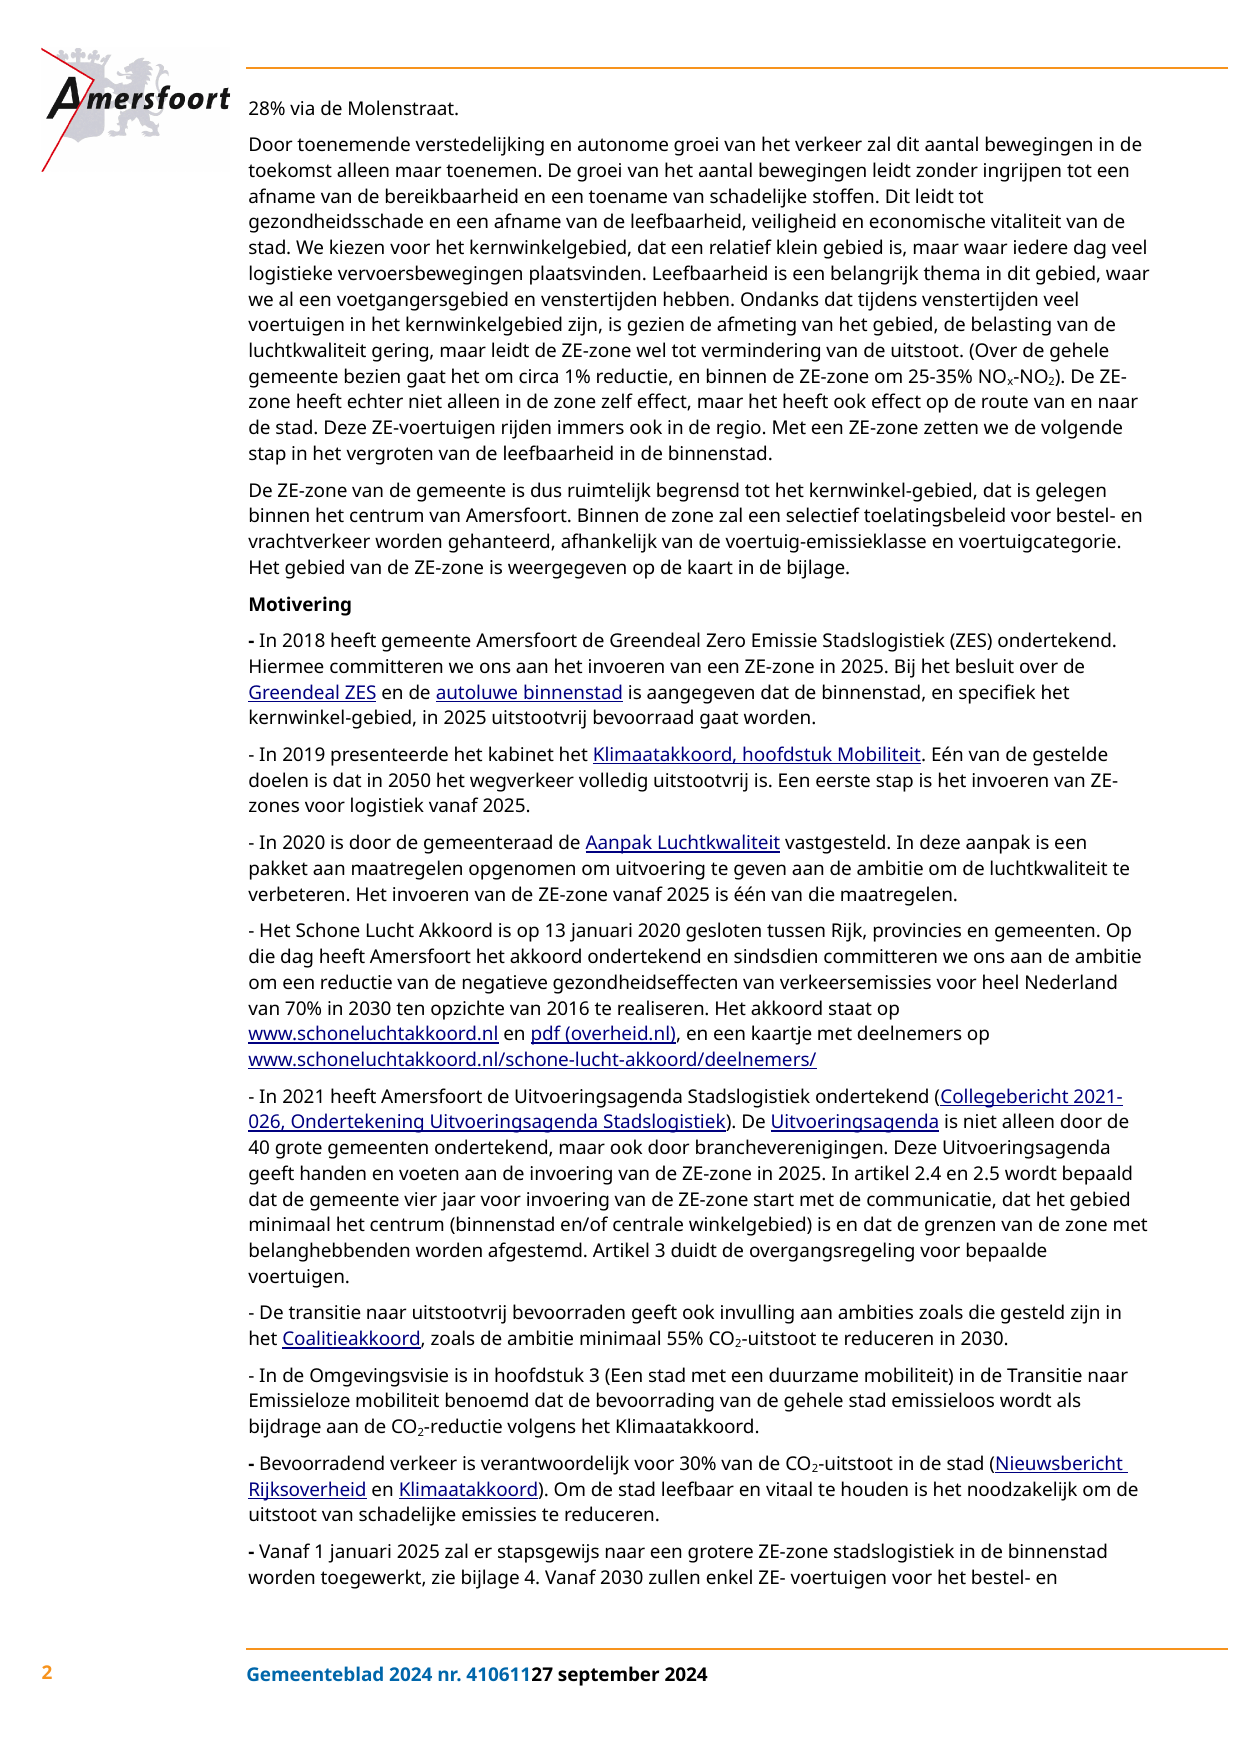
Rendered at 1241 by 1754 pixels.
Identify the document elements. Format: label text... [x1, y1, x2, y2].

text Door toenemende verstedelijking en autonome groei van het verkeer zal dit aantal bewegingen in de toekomst alleen maar toenemen. De groei van het aantal bewegingen leidt zonder ingrijpen tot een afname van de bereikbaarheid en een toename van schadelijke stoffen. Dit leidt tot gezondheidsschade en een afname van de leefbaarheid, veiligheid en economische vitaliteit van de stad. We kiezen voor het kernwinkelgebied, dat een relatief klein gebied is, maar waar iedere dag veel logistieke vervoersbewegingen plaatsvinden. Leefbaarheid is een belangrijk thema in dit gebied, waar we al een voetgangersgebied en venstertijden hebben. Ondanks dat tijdens venstertijden veel voertuigen in het kernwinkelgebied zijn, is gezien de afmeting van het gebied, de belasting van de luchtkwaliteit gering, maar leidt de ZE-zone wel tot vermindering van de uitstoot. (Over de gehele gemeente bezien gaat het om circa 1% reductie, en binnen de ZE-zone om 25-35% NOx-NO2). De ZE-zone heeft echter niet alleen in de zone zelf effect, maar het heeft ook effect op de route van en naar de stad. Deze ZE-voertuigen rijden immers ook in de regio. Met een ZE-zone zetten we de volgende stap in het vergroten van de leefbaarheid in de binnenstad. [248, 131, 1152, 466]
text 28% via de Molenstraat. [248, 95, 1152, 121]
text - Het Schone Lucht Akkoord is op 13 januari 2020 gesloten tussen Rijk, provincies en gemeenten. Op die dag heeft Amersfoort het akkoord ondertekend en sindsdien committeren we ons aan de ambitie om een reductie van de negatieve gezondheidseffecten van verkeersemissies voor heel Nederland van 70% in 2030 ten opzichte van 2016 te realiseren. Het akkoord staat op www.schoneluchtakkoord.nl en pdf (overheid.nl), en een kaartje met deelnemers op www.schoneluchtakkoord.nl/schone-lucht-akkoord/deelnemers/ [248, 917, 1152, 1072]
text - In de Omgevingsvisie is in hoofdstuk 3 (Een stad met een duurzame mobiliteit) in de Transitie naar Emissieloze mobiliteit benoemd dat de bevoorrading van de gehele stad emissieloos wordt als bijdrage aan de CO2-reductie volgens het Klimaatakkoord. [248, 1362, 1152, 1439]
text - In 2019 presenteerde het kabinet het Klimaatakkoord, hoofdstuk Mobiliteit. Eén van de gestelde doelen is dat in 2050 het wegverkeer volledig uitstootvrij is. Een eerste stap is het invoeren van ZE-zones voor logistiek vanaf 2025. [248, 741, 1152, 818]
text Motivering [248, 591, 1152, 616]
text - De transitie naar uitstootvrij bevoorraden geeft ook invulling aan ambities zoals die gesteld zijn in het Coalitieakkoord, zoals de ambitie minimaal 55% CO2-uitstoot te reduceren in 2030. [248, 1299, 1152, 1351]
text - Bevoorradend verkeer is verantwoordelijk voor 30% van de CO2-uitstoot in de stad (Nieuwsbericht Rijksoverheid en Klimaatakkoord). Om de stad leefbaar en vitaal te houden is het noodzakelijk om de uitstoot van schadelijke emissies te reduceren. [248, 1450, 1152, 1527]
picture [41, 47, 231, 172]
text - In 2018 heeft gemeente Amersfoort de Greendeal Zero Emissie Stadslogistiek (ZES) ondertekend. Hiermee committeren we ons aan het invoeren van een ZE-zone in 2025. Bij het besluit over de Greendeal ZES en de autoluwe binnenstad is aangegeven dat de binnenstad, en specifiek het kernwinkel-gebied, in 2025 uitstootvrij bevoorraad gaat worden. [248, 627, 1152, 730]
text - In 2020 is door de gemeenteraad de Aanpak Luchtkwaliteit vastgesteld. In deze aanpak is een pakket aan maatregelen opgenomen om uitvoering te geven aan de ambitie om de luchtkwaliteit te verbeteren. Het invoeren van de ZE-zone vanaf 2025 is één van die maatregelen. [248, 829, 1152, 907]
text - Vanaf 1 januari 2025 zal er stapsgewijs naar een grotere ZE-zone stadslogistiek in de binnenstad worden toegewerkt, zie bijlage 4. Vanaf 2030 zullen enkel ZE- voertuigen voor het bestel- en [248, 1538, 1152, 1590]
text - In 2021 heeft Amersfoort de Uitvoeringsagenda Stadslogistiek ondertekend (Collegebericht 2021-026, Ondertekening Uitvoeringsagenda Stadslogistiek). De Uitvoeringsagenda is niet alleen door de 40 grote gemeenten ondertekend, maar ook door brancheverenigingen. Deze Uitvoeringsagenda geeft handen en voeten aan de invoering van de ZE-zone in 2025. In artikel 2.4 en 2.5 wordt bepaald dat de gemeente vier jaar voor invoering van de ZE-zone start met de communicatie, dat het gebied minimaal het centrum (binnenstad en/of centrale winkelgebied) is en dat de grenzen van de zone met belanghebbenden worden afgestemd. Artikel 3 duidt de overgangsregeling voor bepaalde voertuigen. [248, 1083, 1152, 1289]
text De ZE-zone van de gemeente is dus ruimtelijk begrensd tot het kernwinkel-gebied, dat is gelegen binnen het centrum van Amersfoort. Binnen de zone zal een selectief toelatingsbeleid voor bestel- en vrachtverkeer worden gehanteerd, afhankelijk van de voertuig-emissieklasse en voertuigcategorie. Het gebied van de ZE-zone is weergegeven op de kaart in de bijlage. [248, 477, 1152, 580]
